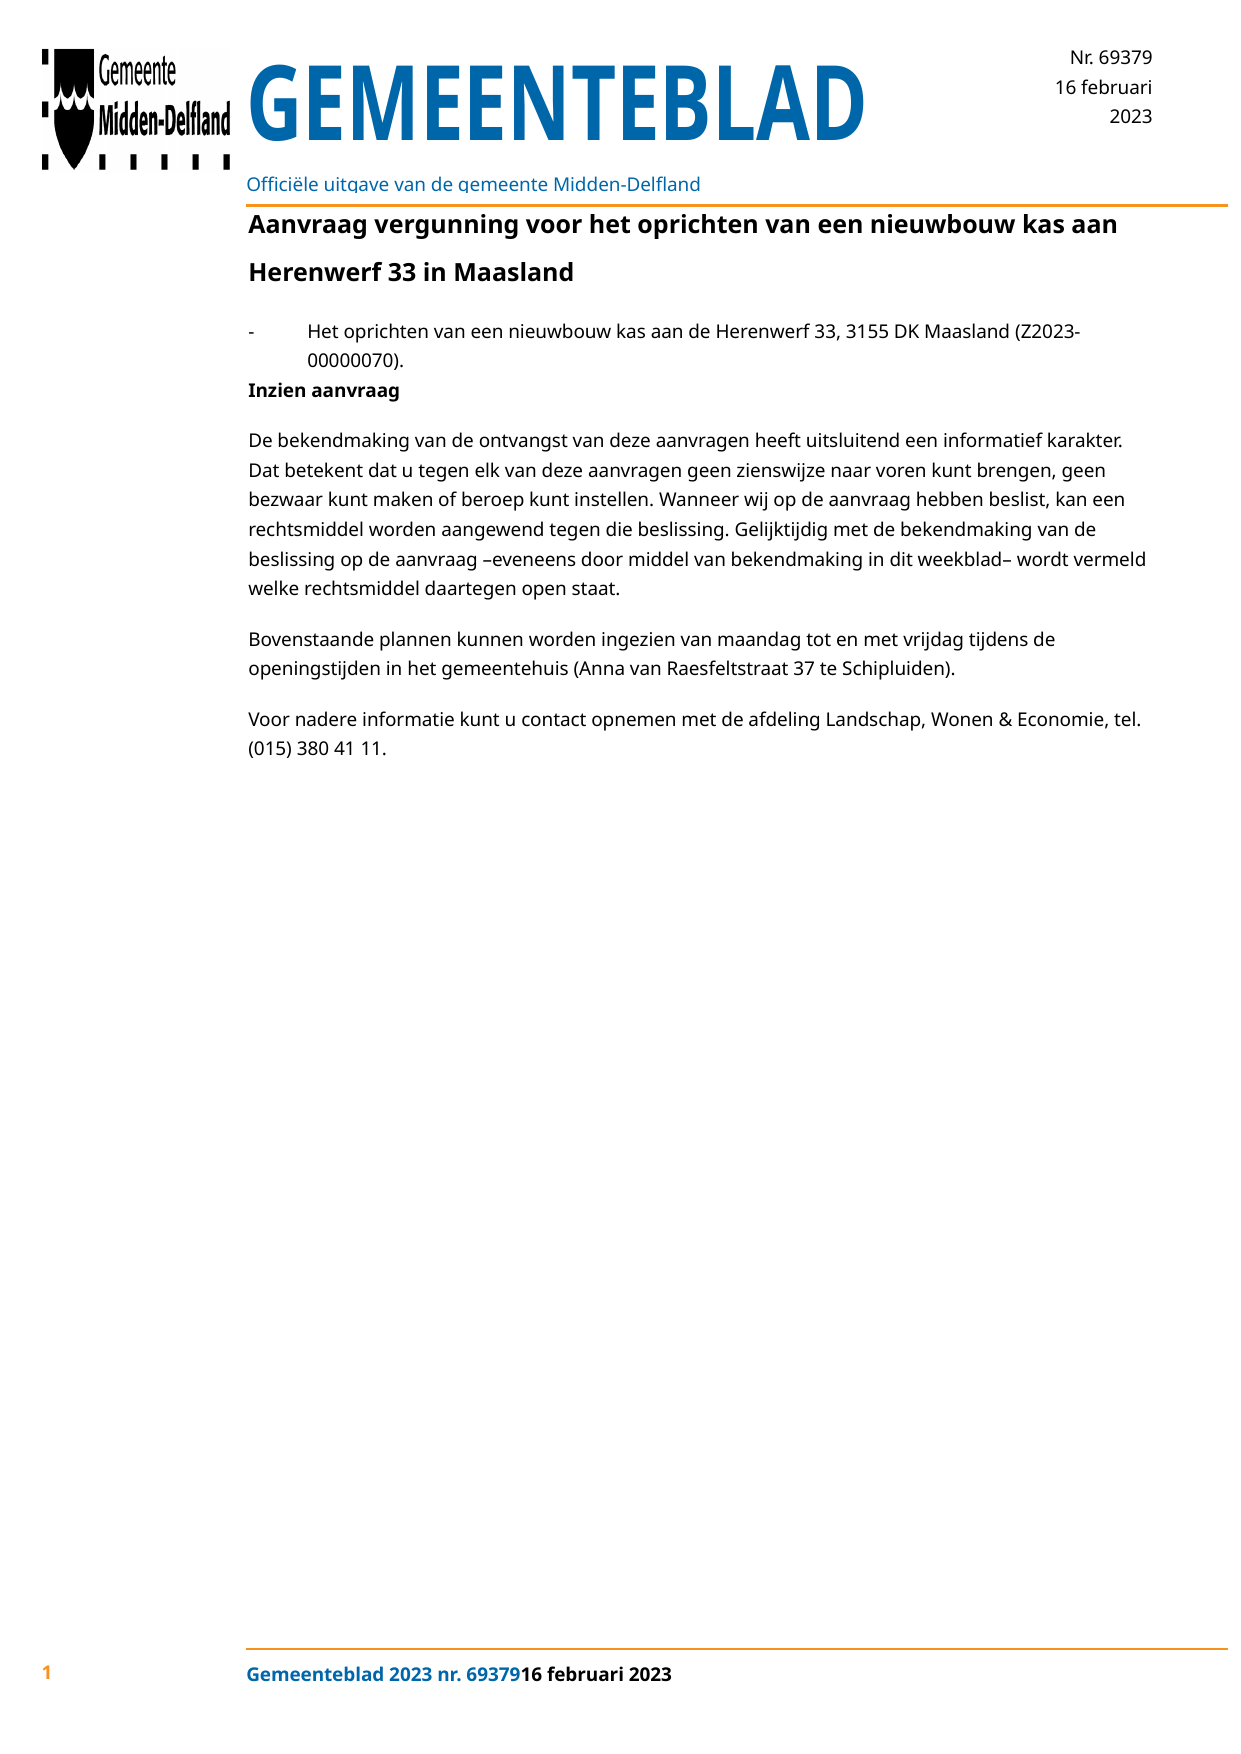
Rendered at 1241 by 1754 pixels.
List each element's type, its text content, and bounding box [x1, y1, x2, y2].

text Bovenstaande plannen kunnen worden ingezien van maandag tot en met vrijdag tijdens de openingstijden in het gemeentehuis (Anna van Raesfeltstraat 37 te Schipluiden). [248, 626, 1152, 681]
text Inzien aanvraag [248, 377, 1152, 403]
text Aanvraag vergunning voor het oprichten van een nieuwbouw kas aan Herenwerf 33 in Maasland [248, 207, 1152, 288]
list Het oprichten van een nieuwbouw kas aan de Herenwerf 33, 3155 DK Maasland (Z2023-00000070). [248, 318, 1152, 373]
text Voor nadere informatie kunt u contact opnemen met de afdeling Landschap, Wonen & Economie, tel. (015) 380 41 11. [248, 706, 1152, 761]
text De bekendmaking van de ontvangst van deze aanvragen heeft uitsluitend een informatief karakter. Dat betekent dat u tegen elk van deze aanvragen geen zienswijze naar voren kunt brengen, geen bezwaar kunt maken of beroep kunt instellen. Wanneer wij op de aanvraag hebben beslist, kan een rechtsmiddel worden aangewend tegen die beslissing. Gelijktijdig met de bekendmaking van de beslissing op de aanvraag –eveneens door middel van bekendmaking in dit weekblad– wordt vermeld welke rechtsmiddel daartegen open staat. [248, 427, 1152, 601]
picture [41, 47, 231, 172]
